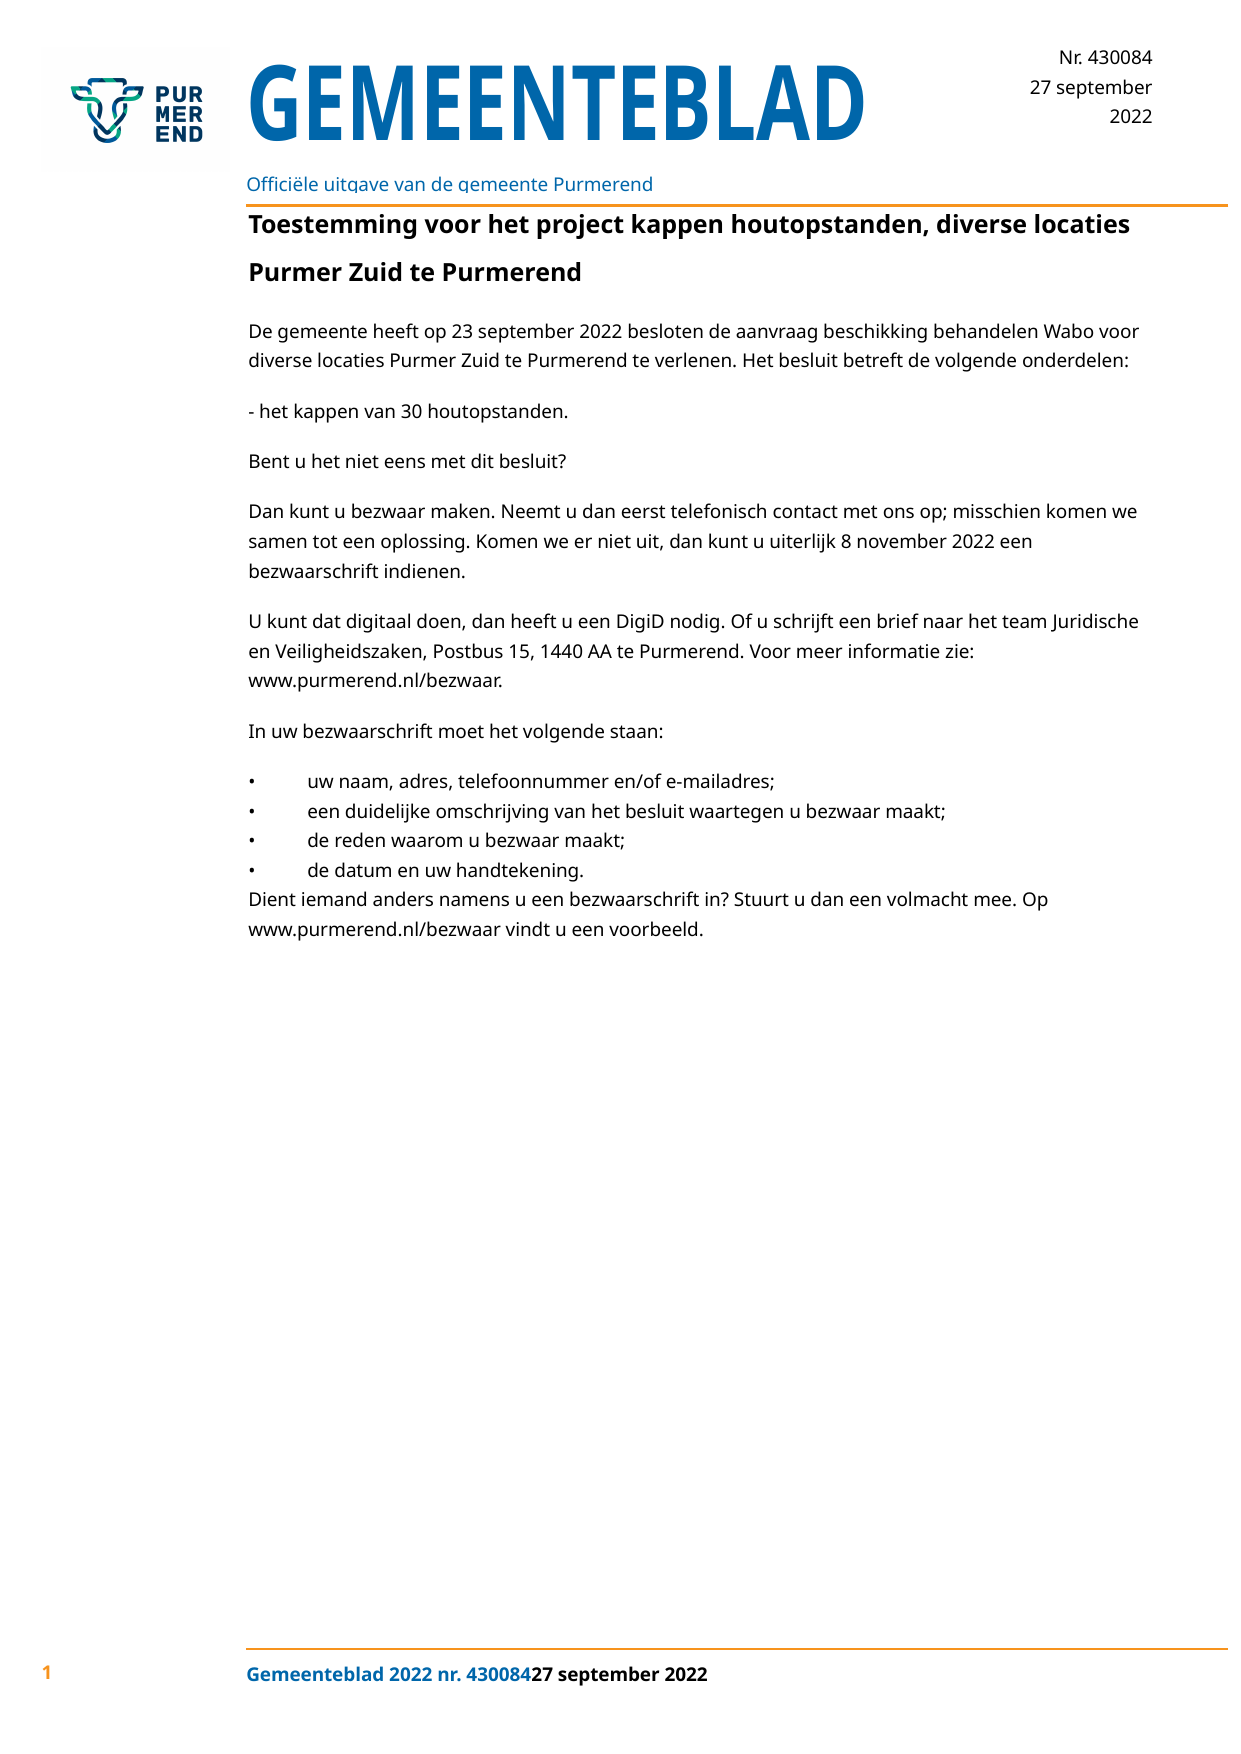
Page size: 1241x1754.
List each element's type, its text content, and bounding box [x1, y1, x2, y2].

list de reden waarom u bezwaar maakt; [248, 827, 1152, 853]
list een duidelijke omschrijving van het besluit waartegen u bezwaar maakt; [248, 798, 1152, 824]
text U kunt dat digitaal doen, dan heeft u een DigiD nodig. Of u schrijft een brief naar het team Juridische en Veiligheidszaken, Postbus 15, 1440 AA te Purmerend. Voor meer informatie zie: www.purmerend.nl/bezwaar. [248, 608, 1152, 693]
text Dan kunt u bezwaar maken. Neemt u dan eerst telefonisch contact met ons op; misschien komen we samen tot een oplossing. Komen we er niet uit, dan kunt u uiterlijk 8 november 2022 een bezwaarschrift indienen. [248, 499, 1152, 584]
picture [41, 47, 231, 172]
text Dient iemand anders namens u een bezwaarschrift in? Stuurt u dan een volmacht mee. Op www.purmerend.nl/bezwaar vindt u een voorbeeld. [248, 887, 1152, 942]
text Toestemming voor het project kappen houtopstanden, diverse locaties Purmer Zuid te Purmerend [248, 207, 1152, 288]
text De gemeente heeft op 23 september 2022 besloten de aanvraag beschikking behandelen Wabo voor diverse locaties Purmer Zuid te Purmerend te verlenen. Het besluit betreft de volgende onderdelen: [248, 318, 1152, 373]
text - het kappen van 30 houtopstanden. [248, 398, 1152, 424]
text Bent u het niet eens met dit besluit? [248, 448, 1152, 474]
list de datum en uw handtekening. [248, 857, 1152, 883]
list uw naam, adres, telefoonnummer en/of e-mailadres; [248, 768, 1152, 794]
text In uw bezwaarschrift moet het volgende staan: [248, 718, 1152, 744]
